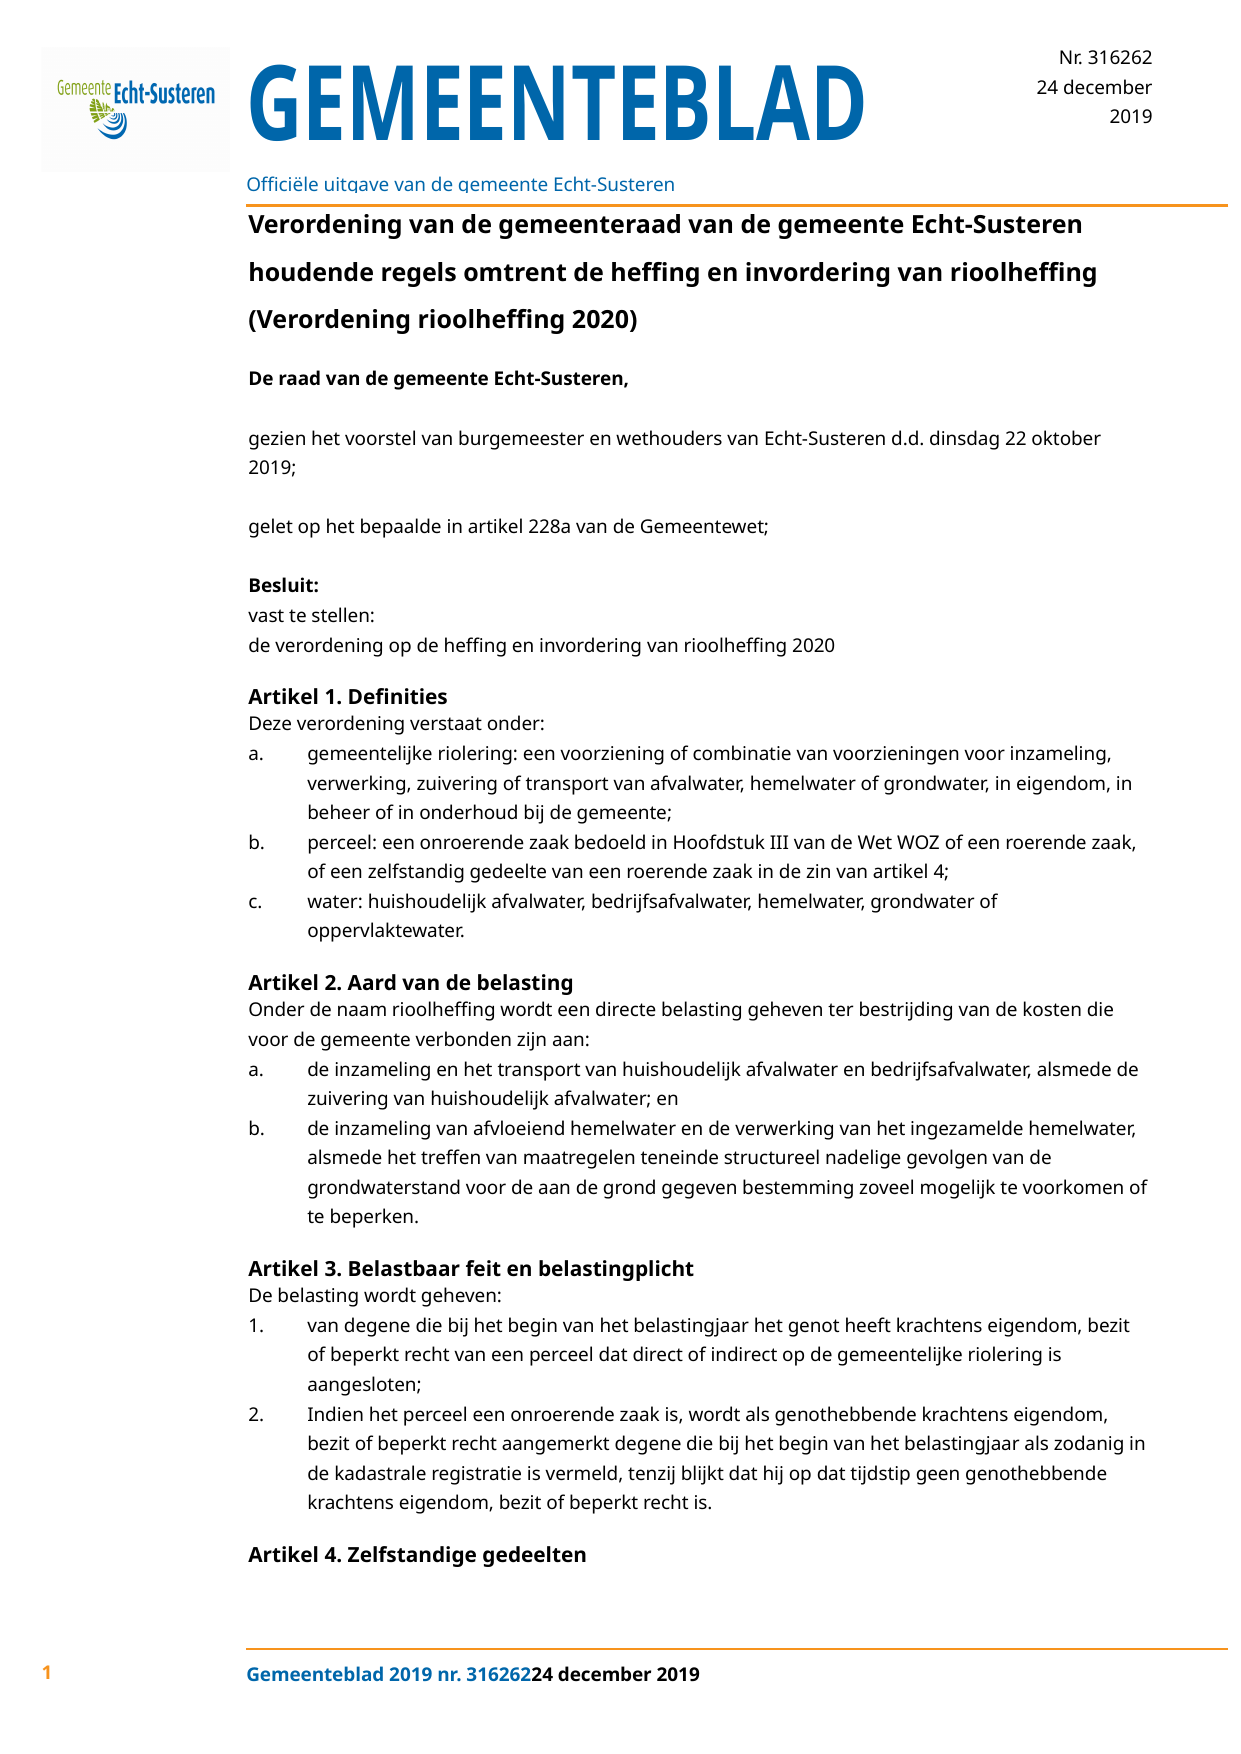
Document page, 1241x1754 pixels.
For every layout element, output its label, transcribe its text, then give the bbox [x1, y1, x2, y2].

text Artikel 3. Belastbaar feit en belastingplicht [248, 1254, 1152, 1282]
text Verordening van de gemeenteraad van de gemeente Echt-Susteren houdende regels omtrent de heffing en invordering van rioolheffing (Verordening rioolheffing 2020) [248, 207, 1152, 336]
text Onder de naam rioolheffing wordt een directe belasting geheven ter bestrijding van de kosten die voor de gemeente verbonden zijn aan: [248, 997, 1152, 1052]
text Deze verordening verstaat onder: [248, 711, 1152, 736]
text Besluit: [248, 573, 1152, 598]
text Artikel 2. Aard van de belasting [248, 968, 1152, 997]
list van degene die bij het begin van het belastingjaar het genot heeft krachtens eigendom, bezit of beperkt recht van een perceel dat direct of indirect op de gemeentelijke riolering is aangesloten; [248, 1312, 1152, 1397]
text vast te stellen: [248, 602, 1152, 628]
text gelet op het bepaalde in artikel 228a van de Gemeentewet; [248, 513, 1152, 539]
text De belasting wordt geheven: [248, 1282, 1152, 1308]
text de verordening op de heffing en invordering van rioolheffing 2020 [248, 632, 1152, 657]
list Indien het perceel een onroerende zaak is, wordt als genothebbende krachtens eigendom, bezit of beperkt recht aangemerkt degene die bij het begin van het belastingjaar als zodanig in de kadastrale registratie is vermeld, tenzij blijkt dat hij op dat tijdstip geen genothebbende krachtens eigendom, bezit of beperkt recht is. [248, 1401, 1152, 1515]
text De raad van de gemeente Echt-Susteren, [248, 366, 1152, 391]
list gemeentelijke riolering: een voorziening of combinatie van voorzieningen voor inzameling, verwerking, zuivering of transport van afvalwater, hemelwater of grondwater, in eigendom, in beheer of in onderhoud bij de gemeente; [248, 740, 1152, 825]
text Artikel 4. Zelfstandige gedeelten [248, 1540, 1152, 1568]
list de inzameling van afvloeiend hemelwater en de verwerking van het ingezamelde hemelwater, alsmede het treffen van maatregelen teneinde structureel nadelige gevolgen van de grondwaterstand voor de aan de grond gegeven bestemming zoveel mogelijk te voorkomen of te beperken. [248, 1115, 1152, 1229]
list de inzameling en het transport van huishoudelijk afvalwater en bedrijfsafvalwater, alsmede de zuivering van huishoudelijk afvalwater; en [248, 1056, 1152, 1111]
text gezien het voorstel van burgemeester en wethouders van Echt-Susteren d.d. dinsdag 22 oktober 2019; [248, 425, 1152, 480]
list water: huishoudelijk afvalwater, bedrijfsafvalwater, hemelwater, grondwater of oppervlaktewater. [248, 888, 1152, 943]
picture [41, 47, 231, 172]
text Artikel 1. Definities [248, 682, 1152, 711]
list perceel: een onroerende zaak bedoeld in Hoofdstuk III van de Wet WOZ of een roerende zaak, of een zelfstandig gedeelte van een roerende zaak in de zin van artikel 4; [248, 829, 1152, 884]
